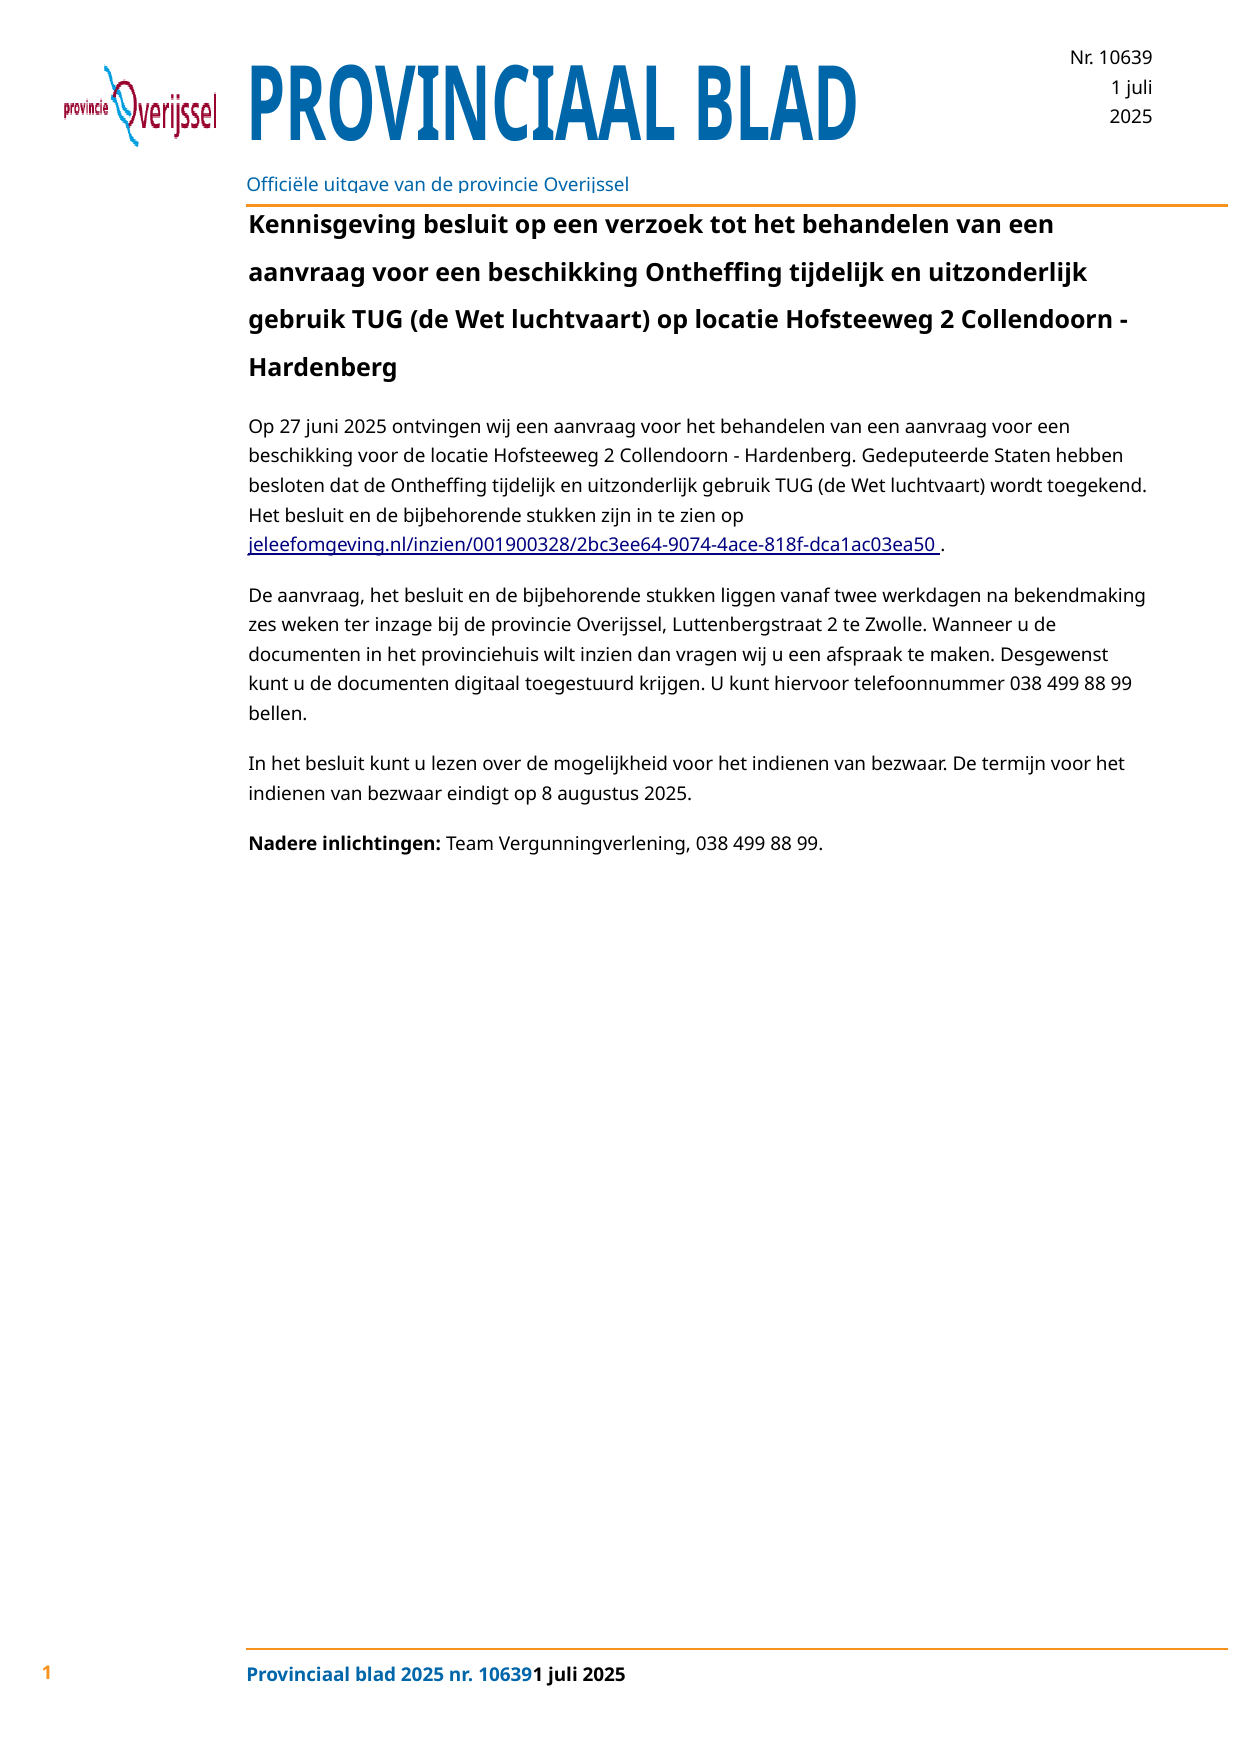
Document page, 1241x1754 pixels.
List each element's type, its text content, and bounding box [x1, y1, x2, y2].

text Nadere inlichtingen: Team Vergunningverlening, 038 499 88 99. [248, 831, 1152, 856]
text Op 27 juni 2025 ontvingen wij een aanvraag voor het behandelen van een aanvraag voor een beschikking voor de locatie Hofsteeweg 2 Collendoorn - Hardenberg. Gedeputeerde Staten hebben besloten dat de Ontheffing tijdelijk en uitzonderlijk gebruik TUG (de Wet luchtvaart) wordt toegekend. Het besluit en de bijbehorende stukken zijn in te zien op jeleefomgeving.nl/inzien/001900328/2bc3ee64-9074-4ace-818f-dca1ac03ea50 . [248, 413, 1152, 557]
text Kennisgeving besluit op een verzoek tot het behandelen van een aanvraag voor een beschikking Ontheffing tijdelijk en uitzonderlijk gebruik TUG (de Wet luchtvaart) op locatie Hofsteeweg 2 Collendoorn - Hardenberg [248, 207, 1152, 384]
text De aanvraag, het besluit en de bijbehorende stukken liggen vanaf twee werkdagen na bekendmaking zes weken ter inzage bij de provincie Overijssel, Luttenbergstraat 2 te Zwolle. Wanneer u de documenten in het provinciehuis wilt inzien dan vragen wij u een afspraak te maken. Desgewenst kunt u de documenten digitaal toegestuurd krijgen. U kunt hiervoor telefoonnummer 038 499 88 99 bellen. [248, 582, 1152, 726]
text In het besluit kunt u lezen over de mogelijkheid voor het indienen van bezwaar. De termijn voor het indienen van bezwaar eindigt op 8 augustus 2025. [248, 751, 1152, 806]
picture [41, 47, 231, 172]
